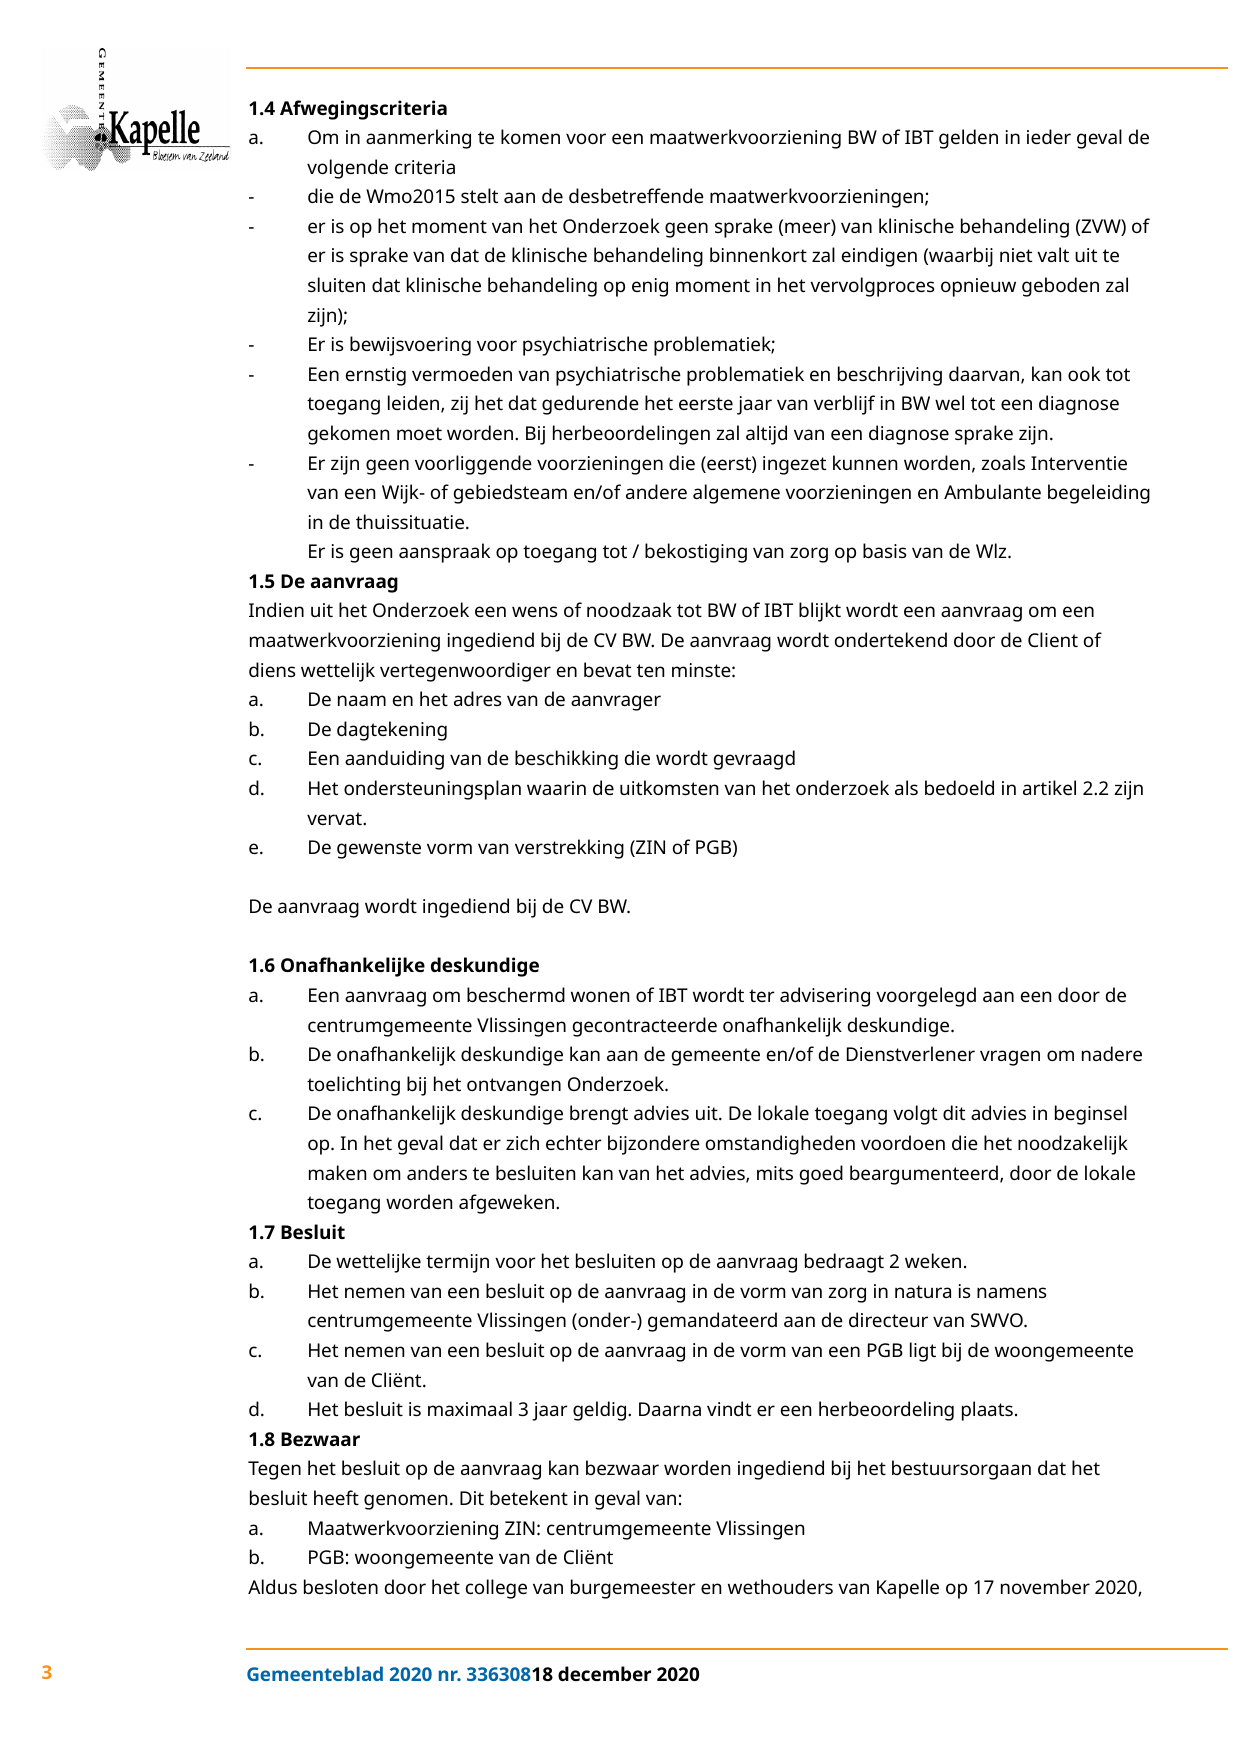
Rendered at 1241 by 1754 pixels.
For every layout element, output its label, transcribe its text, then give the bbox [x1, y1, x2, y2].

list Een ernstig vermoeden van psychiatrische problematiek en beschrijving daarvan, kan ook tot toegang leiden, zij het dat gedurende het eerste jaar van verblijf in BW wel tot een diagnose gekomen moet worden. Bij herbeoordelingen zal altijd van een diagnose sprake zijn. [248, 361, 1152, 446]
list De onafhankelijk deskundige kan aan de gemeente en/of de Dienstverlener vragen om nadere toelichting bij het ontvangen Onderzoek. [248, 1041, 1152, 1097]
text Indien uit het Onderzoek een wens of noodzaak tot BW of IBT blijkt wordt een aanvraag om een maatwerkvoorziening ingediend bij de CV BW. De aanvraag wordt ondertekend door de Client of diens wettelijk vertegenwoordiger en bevat ten minste: [248, 598, 1152, 683]
list die de Wmo2015 stelt aan de desbetreffende maatwerkvoorzieningen; [248, 183, 1152, 209]
text 1.6 Onafhankelijke deskundige [248, 953, 1152, 978]
list De gewenste vorm van verstrekking (ZIN of PGB) [248, 834, 1152, 860]
list Het ondersteuningsplan waarin de uitkomsten van het onderzoek als bedoeld in artikel 2.2 zijn vervat. [248, 775, 1152, 831]
list De wettelijke termijn voor het besluiten op de aanvraag bedraagt 2 weken. [248, 1248, 1152, 1274]
list Het nemen van een besluit op de aanvraag in de vorm van een PGB ligt bij de woongemeente van de Cliënt. [248, 1337, 1152, 1393]
text Aldus besloten door het college van burgemeester en wethouders van Kapelle op 17 november 2020, [248, 1574, 1152, 1600]
text Tegen het besluit op de aanvraag kan bezwaar worden ingediend bij het bestuursorgaan dat het besluit heeft genomen. Dit betekent in geval van: [248, 1456, 1152, 1511]
list De onafhankelijk deskundige brengt advies uit. De lokale toegang volgt dit advies in beginsel op. In het geval dat er zich echter bijzondere omstandigheden voordoen die het noodzakelijk maken om anders te besluiten kan van het advies, mits goed beargumenteerd, door de lokale toegang worden afgeweken. [248, 1101, 1152, 1215]
text 1.4 Afwegingscriteria [248, 95, 1152, 121]
list Er zijn geen voorliggende voorzieningen die (eerst) ingezet kunnen worden, zoals Interventie van een Wijk- of gebiedsteam en/of andere algemene voorzieningen en Ambulante begeleiding in de thuissituatie. [248, 450, 1152, 535]
text De aanvraag wordt ingediend bij de CV BW. [248, 893, 1152, 919]
list De dagtekening [248, 716, 1152, 742]
text 1.7 Besluit [248, 1219, 1152, 1245]
list er is op het moment van het Onderzoek geen sprake (meer) van klinische behandeling (ZVW) of er is sprake van dat de klinische behandeling binnenkort zal eindigen (waarbij niet valt uit te sluiten dat klinische behandeling op enig moment in het vervolgproces opnieuw geboden zal zijn); [248, 213, 1152, 328]
list Een aanduiding van de beschikking die wordt gevraagd [248, 746, 1152, 771]
list De naam en het adres van de aanvrager [248, 686, 1152, 712]
list Om in aanmerking te komen voor een maatwerkvoorziening BW of IBT gelden in ieder geval de volgende criteria [248, 124, 1152, 180]
picture [41, 47, 231, 172]
list Het besluit is maximaal 3 jaar geldig. Daarna vindt er een herbeoordeling plaats. [248, 1396, 1152, 1422]
list Maatwerkvoorziening ZIN: centrumgemeente Vlissingen [248, 1515, 1152, 1541]
list Er is bewijsvoering voor psychiatrische problematiek; [248, 331, 1152, 357]
text 1.8 Bezwaar [248, 1426, 1152, 1452]
list PGB: woongemeente van de Cliënt [248, 1544, 1152, 1570]
list Een aanvraag om beschermd wonen of IBT wordt ter advisering voorgelegd aan een door de centrumgemeente Vlissingen gecontracteerde onafhankelijk deskundige. [248, 982, 1152, 1038]
text 1.5 De aanvraag [248, 568, 1152, 594]
list Er is geen aanspraak op toegang tot / bekostiging van zorg op basis van de Wlz. [248, 538, 1152, 564]
list Het nemen van een besluit op de aanvraag in de vorm van zorg in natura is namens centrumgemeente Vlissingen (onder-) gemandateerd aan de directeur van SWVO. [248, 1278, 1152, 1333]
